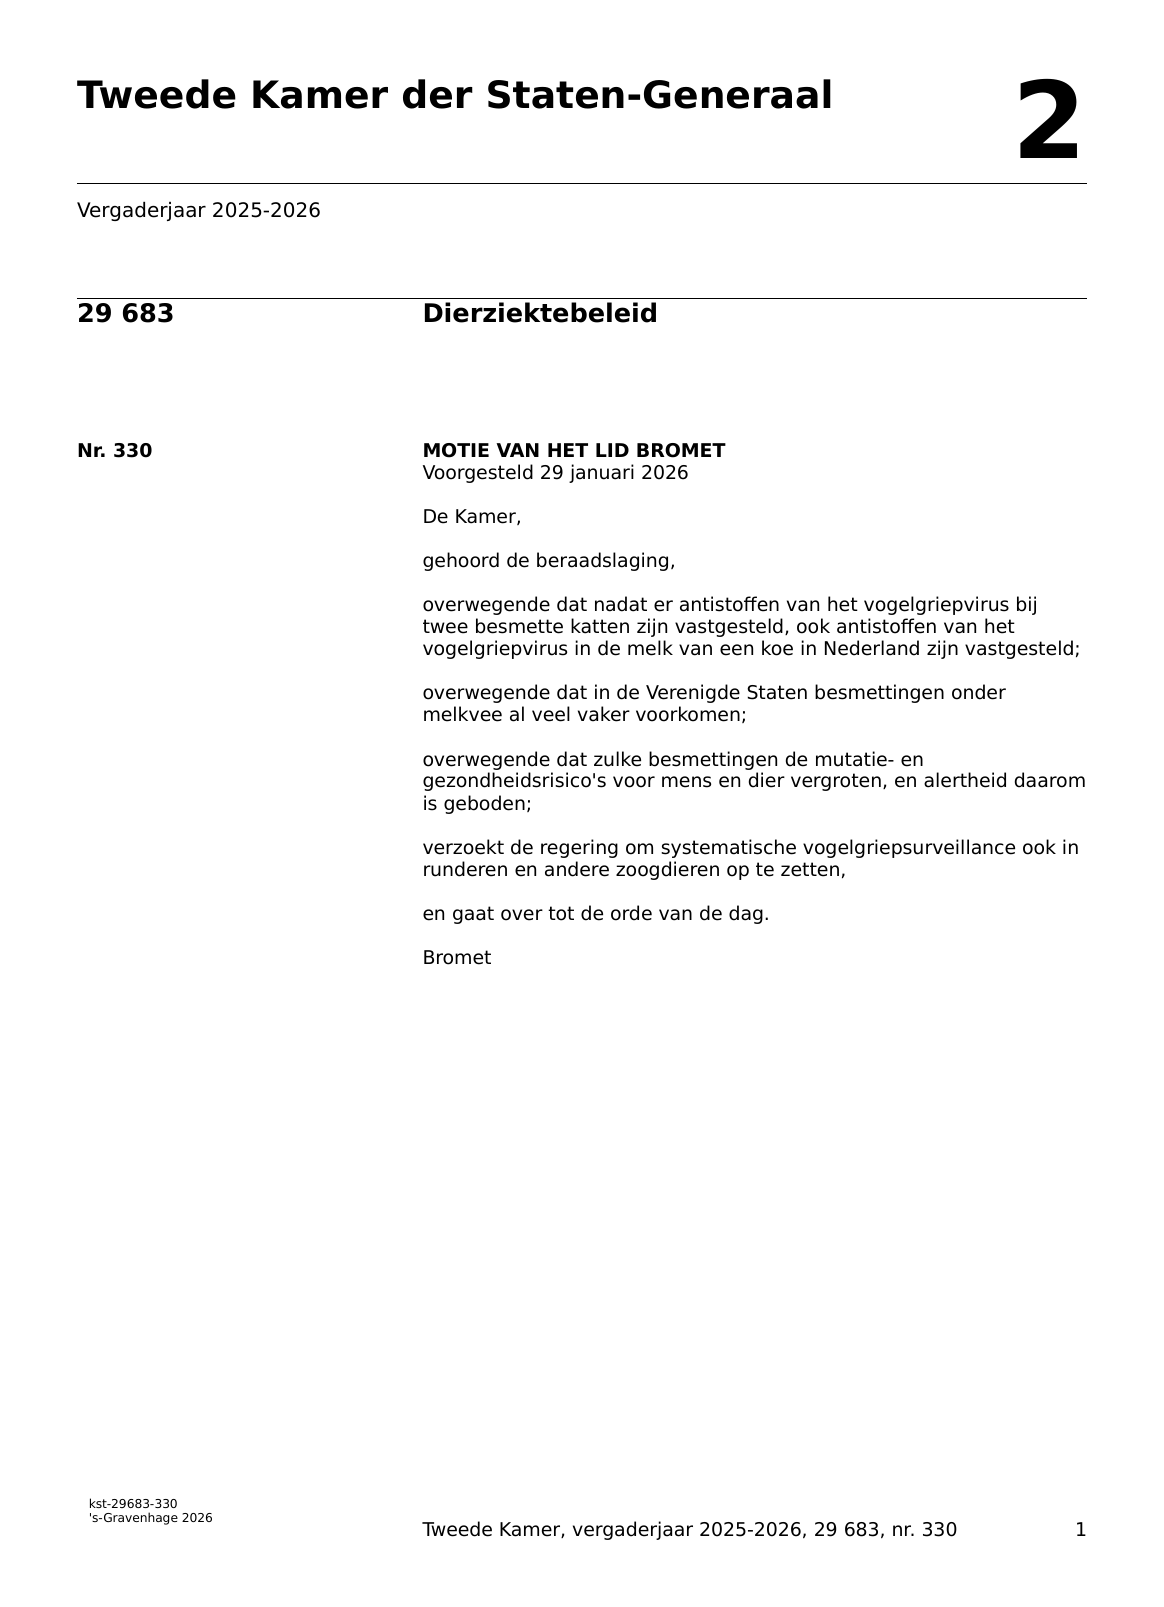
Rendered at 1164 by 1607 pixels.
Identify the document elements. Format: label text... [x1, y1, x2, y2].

text 's-Gravenhage 2026 [88, 1511, 323, 1525]
text overwegende dat in de Verenigde Staten besmettingen onder melkvee al veel vaker voorkomen; [422, 682, 1087, 726]
text verzoekt de regering om systematische vogelgriepsurveillance ook in runderen en andere zoogdieren op te zetten, [422, 837, 1087, 881]
subtitle 29 683 Dierziektebeleid [77, 299, 1087, 329]
text gehoord de beraadslaging, [422, 550, 1087, 572]
text Voorgesteld 29 januari 2026 [422, 462, 1087, 484]
text overwegende dat zulke besmettingen de mutatie- en gezondheidsrisico's voor mens en dier vergroten, en alertheid daarom is geboden; [422, 748, 1087, 814]
text Bromet [422, 947, 1087, 969]
text overwegende dat nadat er antistoffen van het vogelgriepvirus bij twee besmette katten zijn vastgesteld, ook antistoffen van het vogelgriepvirus in de melk van een koe in Nederland zijn vastgesteld; [422, 594, 1087, 660]
text De Kamer, [422, 506, 1087, 528]
table_cell Vergaderjaar 2025-2026 [77, 184, 1087, 298]
table_header Tweede Kamer der Staten-Generaal [77, 59, 886, 183]
text kst-29683-330 [88, 1497, 323, 1511]
subtitle Nr. 330 MOTIE VAN HET LID BROMET [77, 440, 1087, 462]
text en gaat over tot de orde van de dag. [422, 903, 1087, 925]
table_header 2 [886, 59, 1087, 183]
